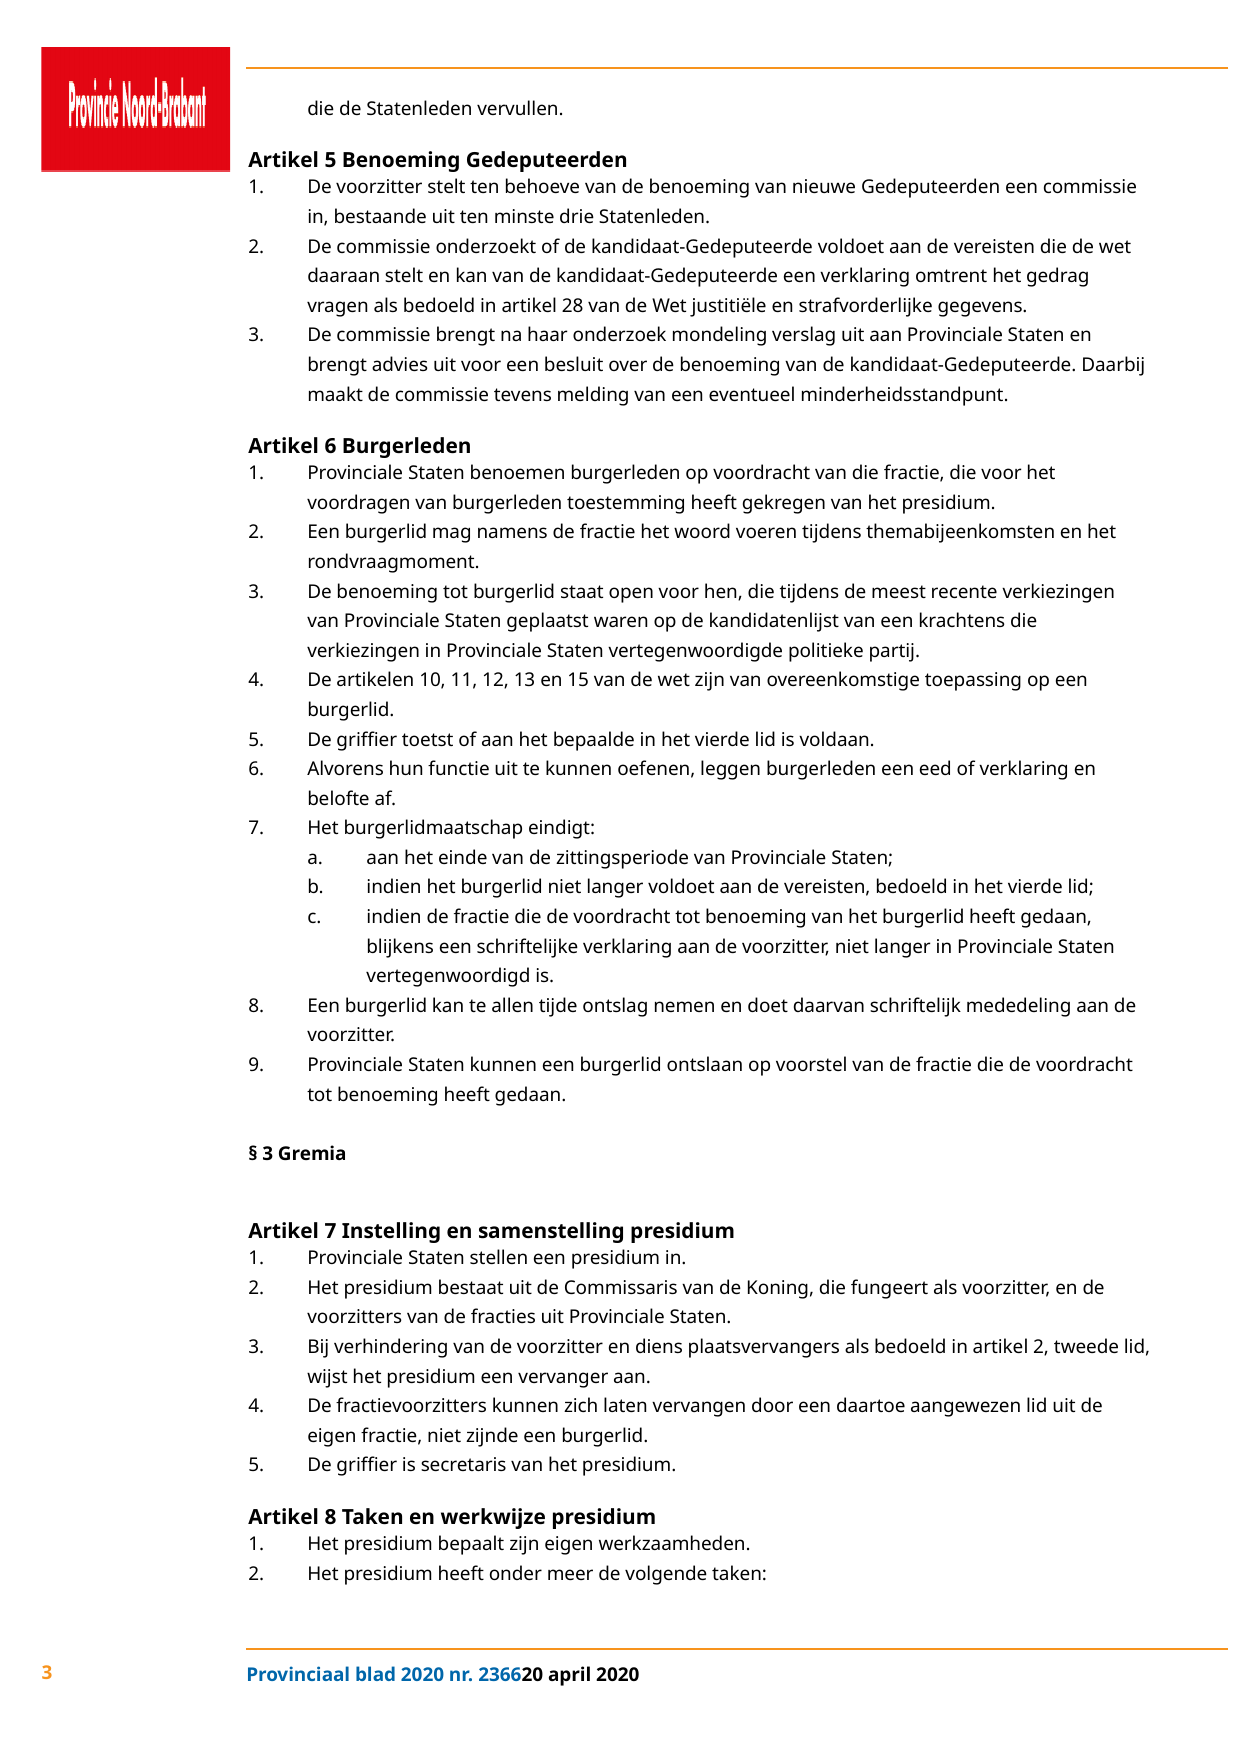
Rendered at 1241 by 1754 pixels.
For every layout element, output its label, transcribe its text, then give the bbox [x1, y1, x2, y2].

list Bij verhindering van de voorzitter en diens plaatsvervangers als bedoeld in artikel 2, tweede lid, wijst het presidium een vervanger aan. [248, 1333, 1152, 1389]
list aan het einde van de zittingsperiode van Provinciale Staten; [307, 844, 1152, 870]
text Artikel 5 Benoeming Gedeputeerden [248, 145, 1152, 174]
text Artikel 8 Taken en werkwijze presidium [248, 1502, 1152, 1531]
text § 3 Gremia [248, 1140, 1152, 1166]
list De commissie onderzoekt of de kandidaat-Gedeputeerde voldoet aan de vereisten die de wet daaraan stelt en kan van de kandidaat-Gedeputeerde een verklaring omtrent het gedrag vragen als bedoeld in artikel 28 van de Wet justitiële en strafvorderlijke gegevens. [248, 233, 1152, 318]
list Provinciale Staten kunnen een burgerlid ontslaan op voorstel van de fractie die de voordracht tot benoeming heeft gedaan. [248, 1051, 1152, 1107]
list Het burgerlidmaatschap eindigt: [248, 814, 1152, 840]
text Artikel 7 Instelling en samenstelling presidium [248, 1216, 1152, 1244]
list De voorzitter stelt ten behoeve van de benoeming van nieuwe Gedeputeerden een commissie in, bestaande uit ten minste drie Statenleden. [248, 174, 1152, 229]
list indien het burgerlid niet langer voldoet aan de vereisten, bedoeld in het vierde lid; [307, 874, 1152, 899]
list De griffier toetst of aan het bepaalde in het vierde lid is voldaan. [248, 726, 1152, 752]
list Provinciale Staten benoemen burgerleden op voordracht van die fractie, die voor het voordragen van burgerleden toestemming heeft gekregen van het presidium. [248, 459, 1152, 515]
list Provinciale Staten stellen een presidium in. [248, 1244, 1152, 1270]
list De fractievoorzitters kunnen zich laten vervangen door een daartoe aangewezen lid uit de eigen fractie, niet zijnde een burgerlid. [248, 1392, 1152, 1448]
list Het presidium heeft onder meer de volgende taken: [248, 1560, 1152, 1586]
list Een burgerlid mag namens de fractie het woord voeren tijdens themabijeenkomsten en het rondvraagmoment. [248, 519, 1152, 574]
picture [41, 47, 231, 172]
list Alvorens hun functie uit te kunnen oefenen, leggen burgerleden een eed of verklaring en belofte af. [248, 755, 1152, 811]
list Het presidium bepaalt zijn eigen werkzaamheden. [248, 1531, 1152, 1556]
list De commissie brengt na haar onderzoek mondeling verslag uit aan Provinciale Staten en brengt advies uit voor een besluit over de benoeming van de kandidaat-Gedeputeerde. Daarbij maakt de commissie tevens melding van een eventueel minderheidsstandpunt. [248, 322, 1152, 406]
list De artikelen 10, 11, 12, 13 en 15 van de wet zijn van overeenkomstige toepassing op een burgerlid. [248, 667, 1152, 722]
list die de Statenleden vervullen. [248, 95, 1152, 121]
list Het presidium bestaat uit de Commissaris van de Koning, die fungeert als voorzitter, en de voorzitters van de fracties uit Provinciale Staten. [248, 1274, 1152, 1329]
text Artikel 6 Burgerleden [248, 431, 1152, 459]
list De griffier is secretaris van het presidium. [248, 1452, 1152, 1477]
list De benoeming tot burgerlid staat open voor hen, die tijdens de meest recente verkiezingen van Provinciale Staten geplaatst waren op de kandidatenlijst van een krachtens die verkiezingen in Provinciale Staten vertegenwoordigde politieke partij. [248, 578, 1152, 663]
list Een burgerlid kan te allen tijde ontslag nemen en doet daarvan schriftelijk mededeling aan de voorzitter. [248, 992, 1152, 1047]
list indien de fractie die de voordracht tot benoeming van het burgerlid heeft gedaan, blijkens een schriftelijke verklaring aan de voorzitter, niet langer in Provinciale Staten vertegenwoordigd is. [307, 903, 1152, 988]
